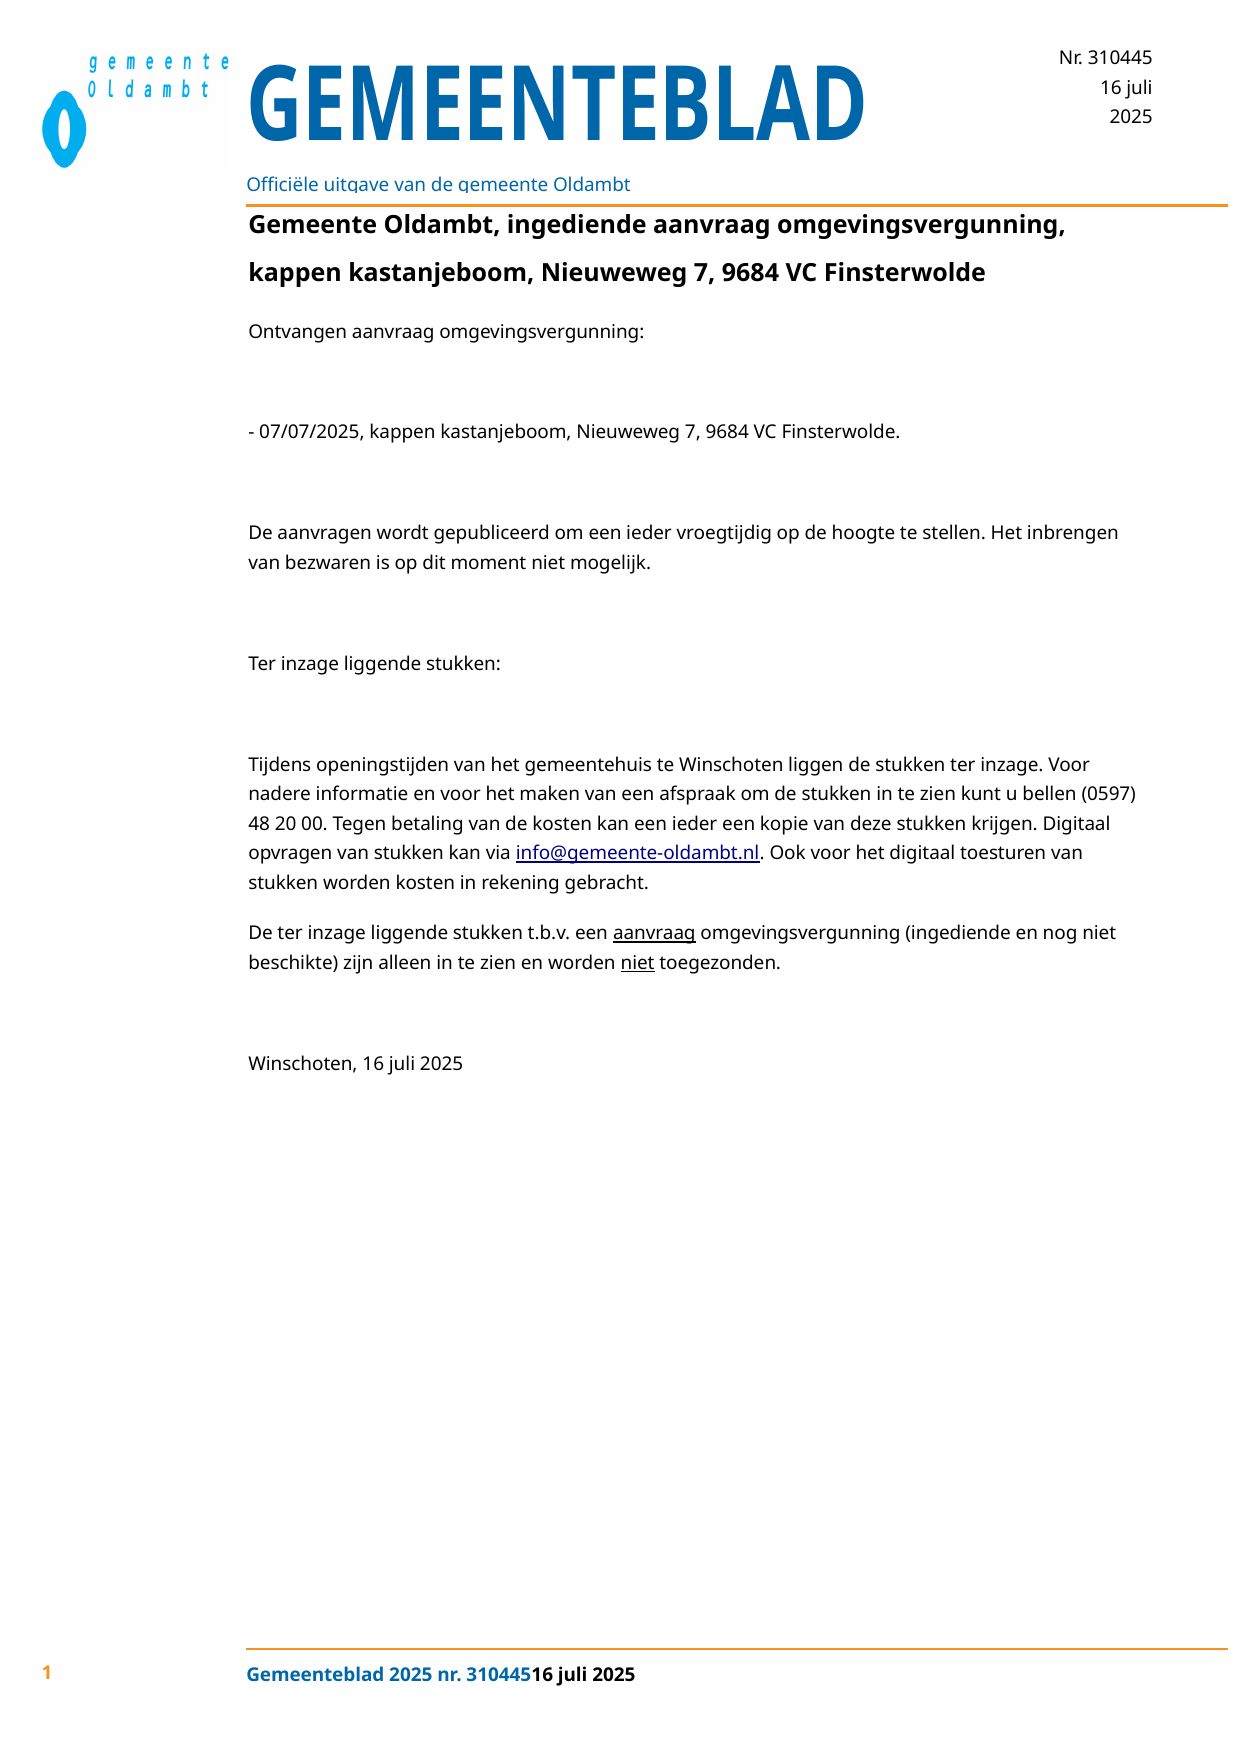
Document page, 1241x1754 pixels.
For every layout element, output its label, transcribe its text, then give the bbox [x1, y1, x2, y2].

text De aanvragen wordt gepubliceerd om een ieder vroegtijdig op de hoogte te stellen. Het inbrengen van bezwaren is op dit moment niet mogelijk. [248, 519, 1152, 575]
text Winschoten, 16 juli 2025 [248, 1050, 1152, 1076]
text - 07/07/2025, kappen kastanjeboom, Nieuweweg 7, 9684 VC Finsterwolde. [248, 419, 1152, 444]
text Ter inzage liggende stukken: [248, 650, 1152, 676]
text Tijdens openingstijden van het gemeentehuis te Winschoten liggen de stukken ter inzage. Voor nadere informatie en voor het maken van een afspraak om de stukken in te zien kunt u bellen (0597) 48 20 00. Tegen betaling van de kosten kan een ieder een kopie van deze stukken krijgen. Digitaal opvragen van stukken kan via info@gemeente-oldambt.nl. Ook voor het digitaal toesturen van stukken worden kosten in rekening gebracht. [248, 751, 1152, 895]
text De ter inzage liggende stukken t.b.v. een aanvraag omgevingsvergunning (ingediende en nog niet beschikte) zijn alleen in te zien en worden niet toegezonden. [248, 919, 1152, 975]
picture [41, 47, 231, 172]
text Gemeente Oldambt, ingediende aanvraag omgevingsvergunning, kappen kastanjeboom, Nieuweweg 7, 9684 VC Finsterwolde [248, 207, 1152, 288]
text Ontvangen aanvraag omgevingsvergunning: [248, 318, 1152, 344]
